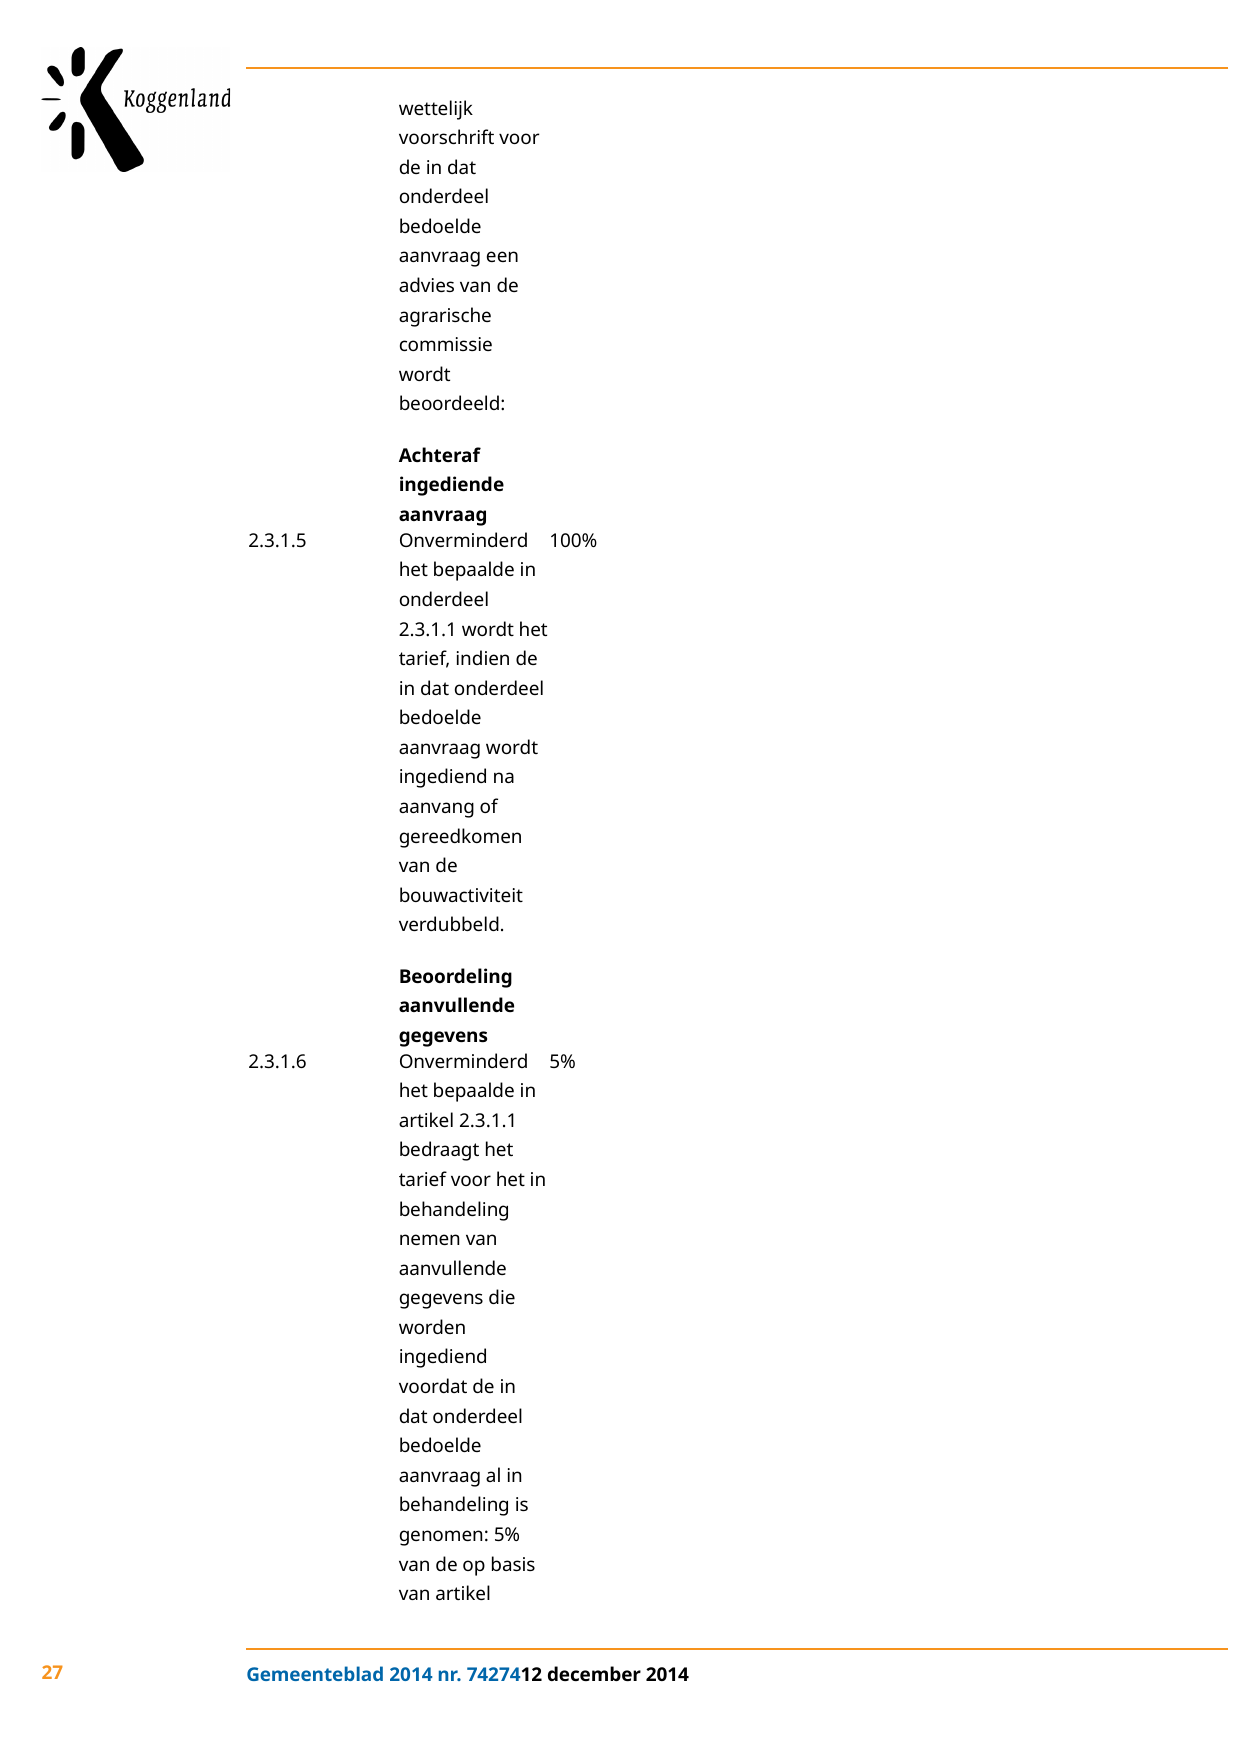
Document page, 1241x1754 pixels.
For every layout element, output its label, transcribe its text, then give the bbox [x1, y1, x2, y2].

table_cell [850, 1048, 1001, 1606]
table_cell [850, 963, 1001, 1048]
table_cell [700, 963, 850, 1048]
table_cell [700, 416, 850, 442]
table_cell 2.3.1.6 [248, 1048, 398, 1606]
table_cell [700, 442, 850, 527]
table_cell 100% [549, 527, 700, 937]
table_cell [248, 95, 398, 416]
table_cell [549, 442, 700, 527]
table_cell [549, 937, 700, 963]
table_cell [700, 95, 850, 416]
table_cell [549, 963, 700, 1048]
table_cell [549, 95, 700, 416]
table_cell [850, 527, 1001, 937]
table_cell [248, 416, 398, 442]
table_cell wettelijk voorschrift voor de in dat onderdeel bedoelde aanvraag een advies van de agrarische commissie wordt beoordeeld: [399, 95, 549, 416]
table_cell [700, 527, 850, 937]
table_cell [399, 416, 549, 442]
table_cell 5% [549, 1048, 700, 1606]
table_cell Onverminderd het bepaalde in onderdeel 2.3.1.1 wordt het tarief, indien de in dat onderdeel bedoelde aanvraag wordt ingediend na aanvang of gereedkomen van de bouwactiviteit verdubbeld. [399, 527, 549, 937]
table_cell [850, 937, 1001, 963]
table_cell [850, 95, 1001, 416]
table_cell [700, 1048, 850, 1606]
table_cell [399, 937, 549, 963]
table_cell [700, 937, 850, 963]
table_cell [850, 442, 1001, 527]
table_cell [248, 442, 398, 527]
table_cell [248, 937, 398, 963]
table_cell [850, 416, 1001, 442]
table_cell Onverminderd het bepaalde in artikel 2.3.1.1 bedraagt het tarief voor het in behandeling nemen van aanvullende gegevens die worden ingediend voordat de in dat onderdeel bedoelde aanvraag al in behandeling is genomen: 5% van de op basis van artikel [399, 1048, 549, 1606]
table_cell [248, 963, 398, 1048]
table_cell 2.3.1.5 [248, 527, 398, 937]
table_cell Achteraf ingediende aanvraag [399, 442, 549, 527]
picture [41, 47, 231, 172]
table_cell [549, 416, 700, 442]
table_cell Beoordeling aanvullende gegevens [399, 963, 549, 1048]
